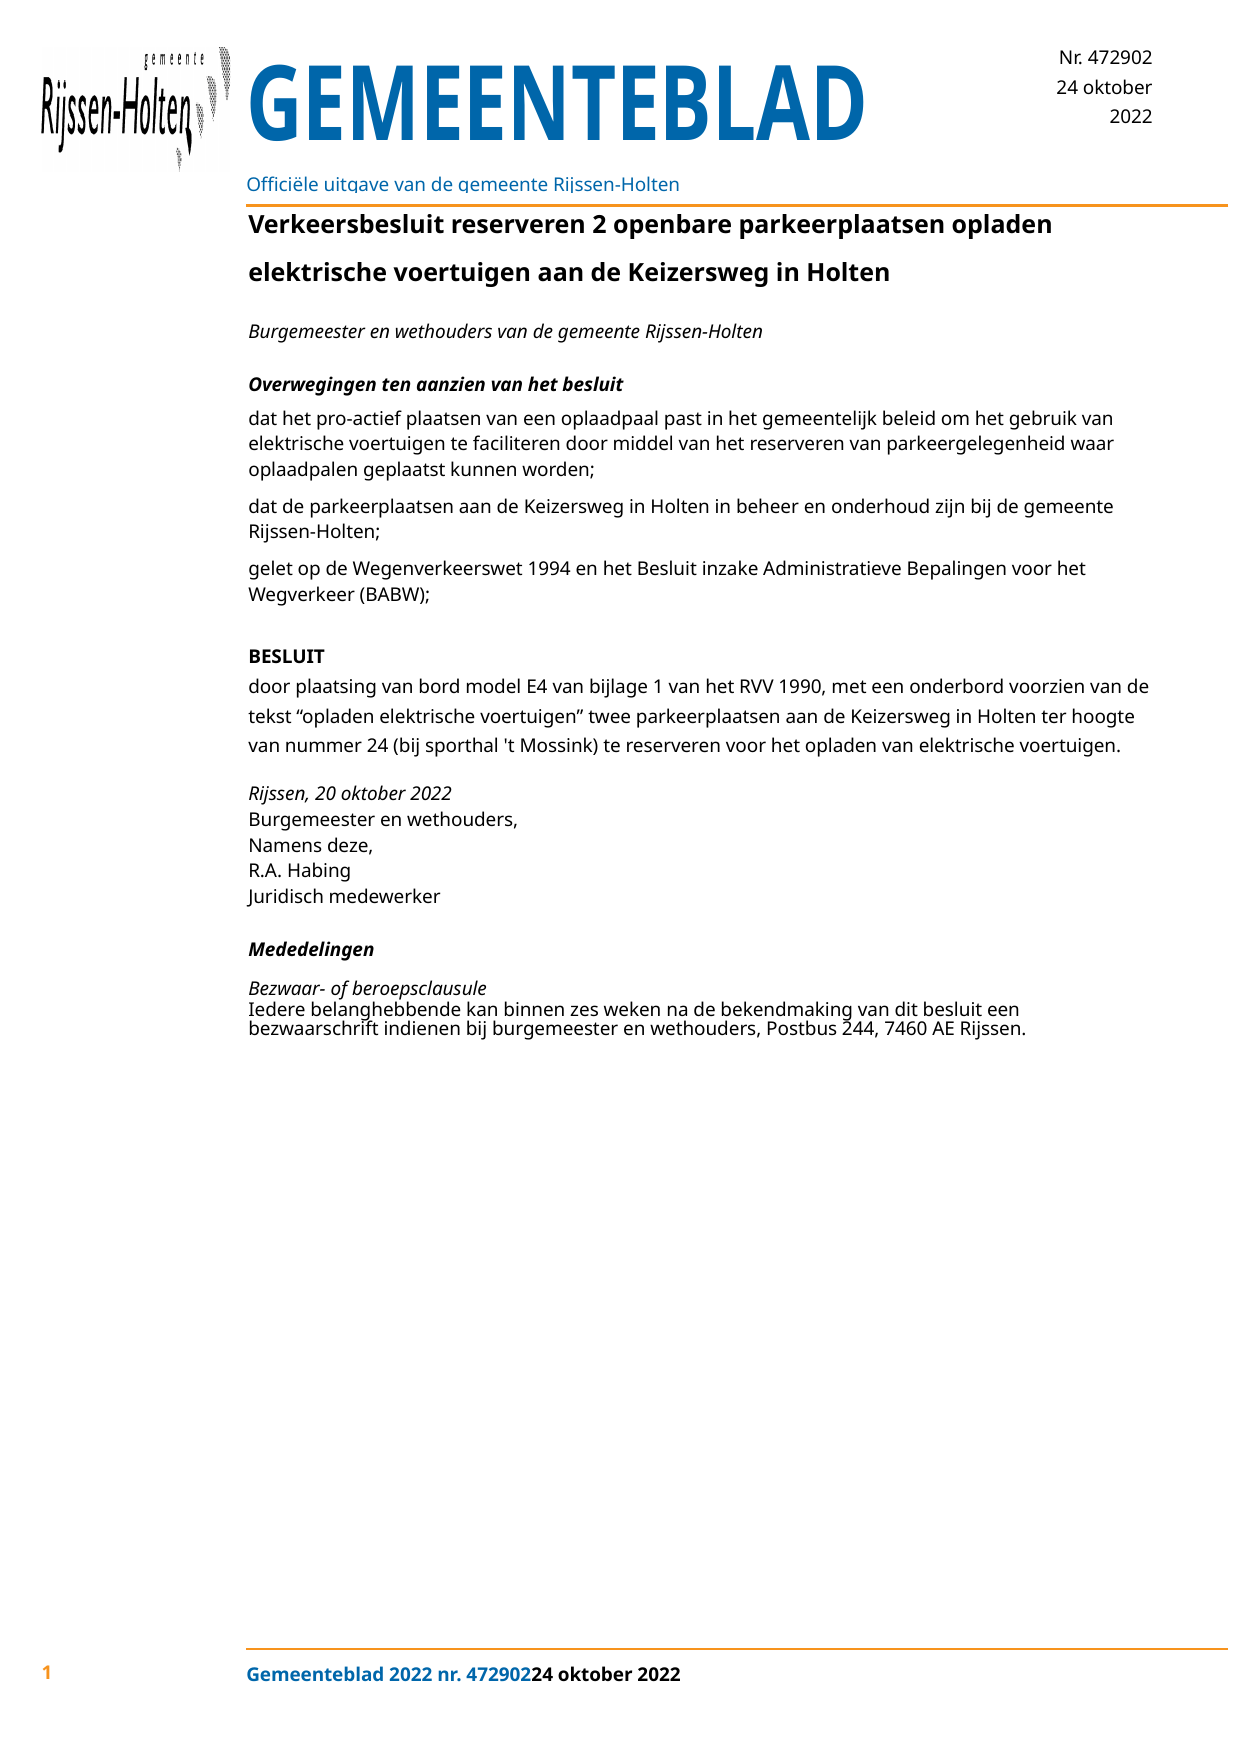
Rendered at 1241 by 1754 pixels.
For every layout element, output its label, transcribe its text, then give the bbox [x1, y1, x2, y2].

text Juridisch medewerker [248, 883, 1152, 909]
text Burgemeester en wethouders, [248, 806, 1152, 832]
text dat het pro-actief plaatsen van een oplaadpaal past in het gemeentelijk beleid om het gebruik van elektrische voertuigen te faciliteren door middel van het reserveren van parkeergelegenheid waar oplaadpalen geplaatst kunnen worden; [248, 405, 1152, 482]
text Iedere belanghebbende kan binnen zes weken na de bekendmaking van dit besluit een bezwaarschrift indienen bij burgemeester en wethouders, Postbus 244, 7460 AE Rijssen. [248, 1001, 1152, 1040]
text R.A. Habing [248, 857, 1152, 883]
picture [41, 47, 231, 172]
text Burgemeester en wethouders van de gemeente Rijssen-Holten [248, 318, 1152, 344]
text door plaatsing van bord model E4 van bijlage 1 van het RVV 1990, met een onderbord voorzien van de tekst “opladen elektrische voertuigen” twee parkeerplaatsen aan de Keizersweg in Holten ter hoogte van nummer 24 (bij sporthal 't Mossink) te reserveren voor het opladen van elektrische voertuigen. [248, 673, 1152, 758]
text dat de parkeerplaatsen aan de Keizersweg in Holten in beheer en onderhoud zijn bij de gemeente Rijssen-Holten; [248, 493, 1152, 544]
text Overwegingen ten aanzien van het besluit [248, 371, 1152, 396]
text gelet op de Wegenverkeerswet 1994 en het Besluit inzake Administratieve Bepalingen voor het Wegverkeer (BABW); [248, 555, 1152, 607]
text Verkeersbesluit reserveren 2 openbare parkeerplaatsen opladen elektrische voertuigen aan de Keizersweg in Holten [248, 207, 1152, 288]
text Bezwaar- of beroepsclausule [248, 975, 1152, 1001]
text Mededelingen [248, 936, 1152, 962]
text Namens deze, [248, 832, 1152, 857]
text Rijssen, 20 oktober 2022 [248, 780, 1152, 806]
text BESLUIT [248, 644, 1152, 669]
